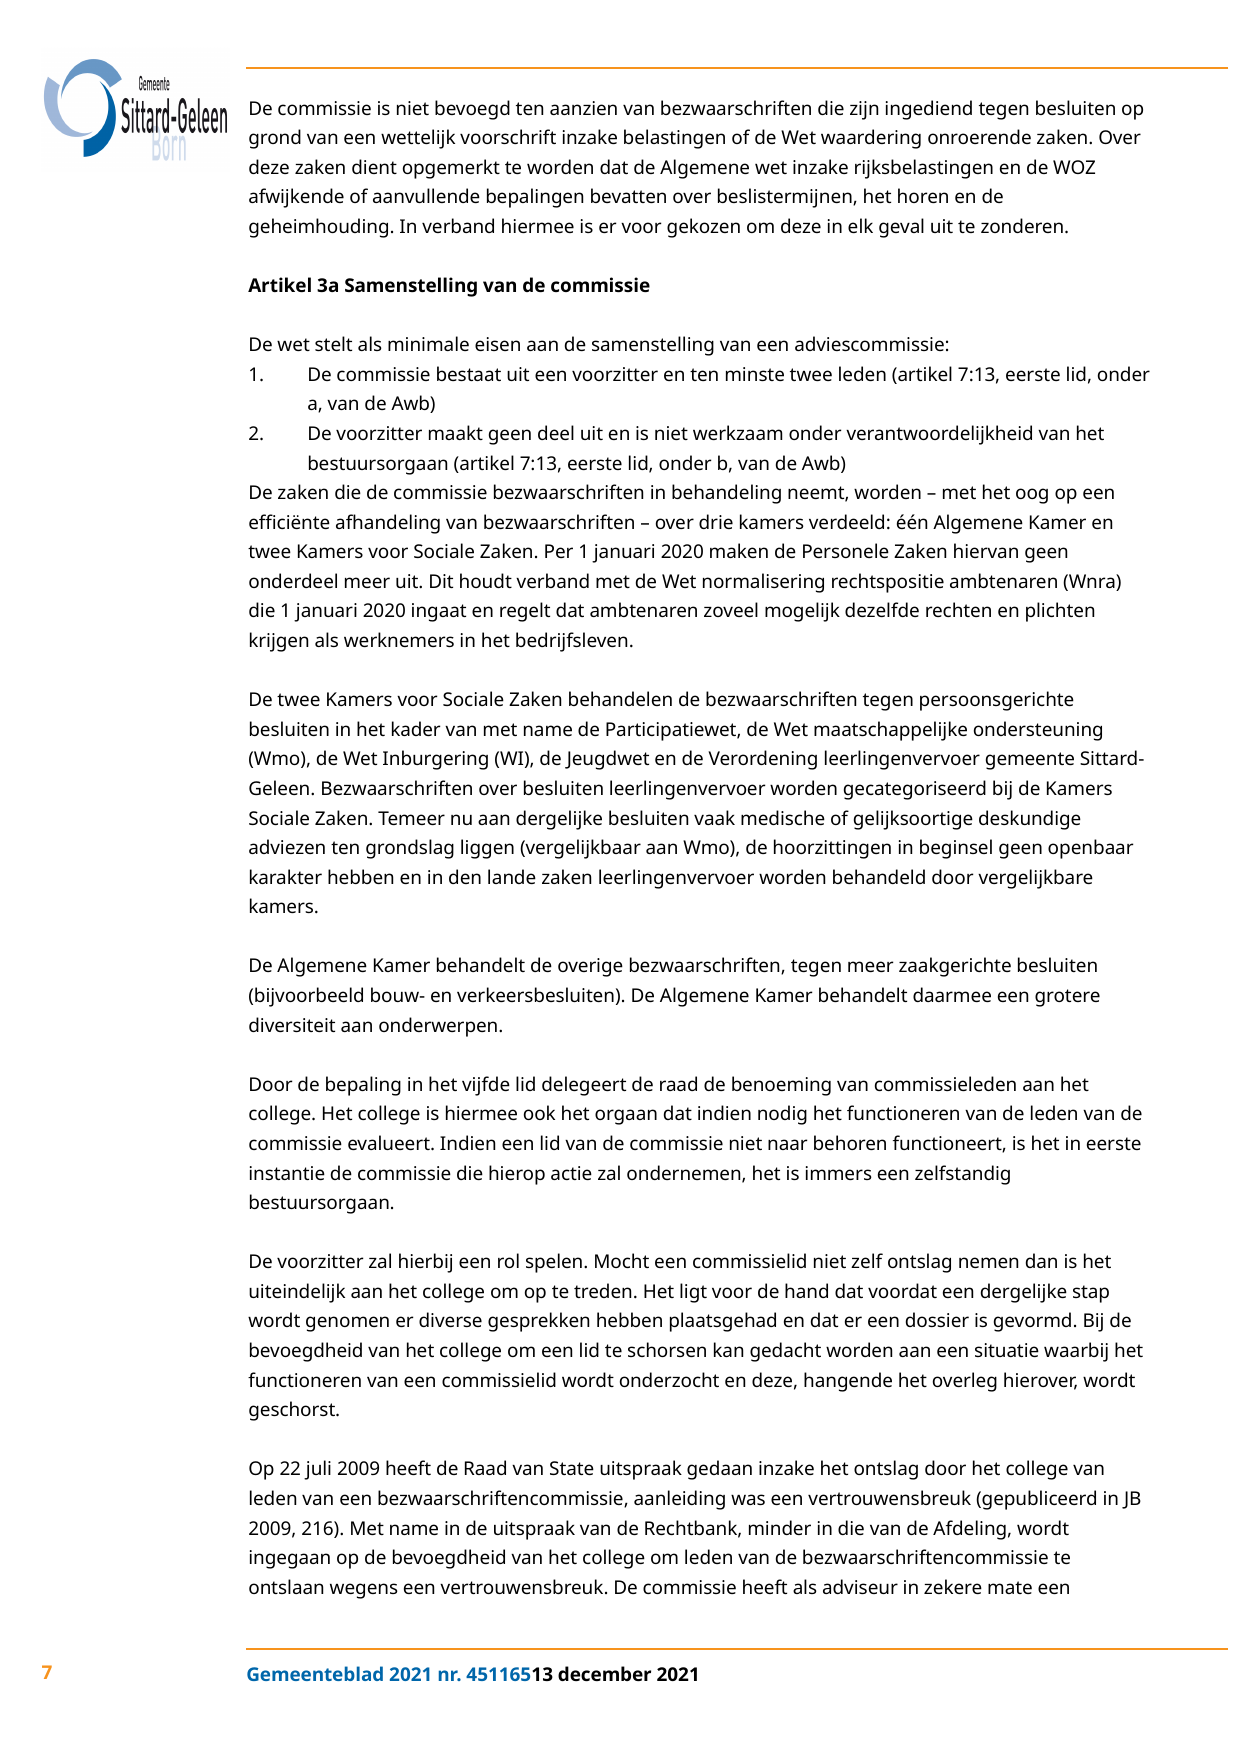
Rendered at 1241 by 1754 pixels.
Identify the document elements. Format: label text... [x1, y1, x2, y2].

list De commissie bestaat uit een voorzitter en ten minste twee leden (artikel 7:13, eerste lid, onder a, van de Awb) [248, 361, 1152, 416]
text Artikel 3a Samenstelling van de commissie [248, 272, 1152, 298]
text De commissie is niet bevoegd ten aanzien van bezwaarschriften die zijn ingediend tegen besluiten op grond van een wettelijk voorschrift inzake belastingen of de Wet waardering onroerende zaken. Over deze zaken dient opgemerkt te worden dat de Algemene wet inzake rijksbelastingen en de WOZ afwijkende of aanvullende bepalingen bevatten over beslistermijnen, het horen en de geheimhouding. In verband hiermee is er voor gekozen om deze in elk geval uit te zonderen. [248, 95, 1152, 239]
text Op 22 juli 2009 heeft de Raad van State uitspraak gedaan inzake het ontslag door het college van leden van een bezwaarschriftencommissie, aanleiding was een vertrouwensbreuk (gepubliceerd in JB 2009, 216). Met name in de uitspraak van de Rechtbank, minder in die van de Afdeling, wordt ingegaan op de bevoegdheid van het college om leden van de bezwaarschriftencommissie te ontslaan wegens een vertrouwensbreuk. De commissie heeft als adviseur in zekere mate een [248, 1456, 1152, 1600]
text Door de bepaling in het vijfde lid delegeert de raad de benoeming van commissieleden aan het college. Het college is hiermee ook het orgaan dat indien nodig het functioneren van de leden van de commissie evalueert. Indien een lid van de commissie niet naar behoren functioneert, is het in eerste instantie de commissie die hierop actie zal ondernemen, het is immers een zelfstandig bestuursorgaan. [248, 1071, 1152, 1215]
list De voorzitter maakt geen deel uit en is niet werkzaam onder verantwoordelijkheid van het bestuursorgaan (artikel 7:13, eerste lid, onder b, van de Awb) [248, 420, 1152, 476]
text De zaken die de commissie bezwaarschriften in behandeling neemt, worden – met het oog op een efficiënte afhandeling van bezwaarschriften – over drie kamers verdeeld: één Algemene Kamer en twee Kamers voor Sociale Zaken. Per 1 januari 2020 maken de Personele Zaken hiervan geen onderdeel meer uit. Dit houdt verband met de Wet normalisering rechtspositie ambtenaren (Wnra) die 1 januari 2020 ingaat en regelt dat ambtenaren zoveel mogelijk dezelfde rechten en plichten krijgen als werknemers in het bedrijfsleven. [248, 479, 1152, 653]
text De wet stelt als minimale eisen aan de samenstelling van een adviescommissie: [248, 331, 1152, 357]
picture [41, 47, 231, 172]
text De voorzitter zal hierbij een rol spelen. Mocht een commissielid niet zelf ontslag nemen dan is het uiteindelijk aan het college om op te treden. Het ligt voor de hand dat voordat een dergelijke stap wordt genomen er diverse gesprekken hebben plaatsgehad en dat er een dossier is gevormd. Bij de bevoegdheid van het college om een lid te schorsen kan gedacht worden aan een situatie waarbij het functioneren van een commissielid wordt onderzocht en deze, hangende het overleg hierover, wordt geschorst. [248, 1248, 1152, 1422]
text De Algemene Kamer behandelt de overige bezwaarschriften, tegen meer zaakgerichte besluiten (bijvoorbeeld bouw- en verkeersbesluiten). De Algemene Kamer behandelt daarmee een grotere diversiteit aan onderwerpen. [248, 953, 1152, 1038]
text De twee Kamers voor Sociale Zaken behandelen de bezwaarschriften tegen persoonsgerichte besluiten in het kader van met name de Participatiewet, de Wet maatschappelijke ondersteuning (Wmo), de Wet Inburgering (WI), de Jeugdwet en de Verordening leerlingenvervoer gemeente Sittard-Geleen. Bezwaarschriften over besluiten leerlingenvervoer worden gecategoriseerd bij de Kamers Sociale Zaken. Temeer nu aan dergelijke besluiten vaak medische of gelijksoortige deskundige adviezen ten grondslag liggen (vergelijkbaar aan Wmo), de hoorzittingen in beginsel geen openbaar karakter hebben en in den lande zaken leerlingenvervoer worden behandeld door vergelijkbare kamers. [248, 686, 1152, 919]
